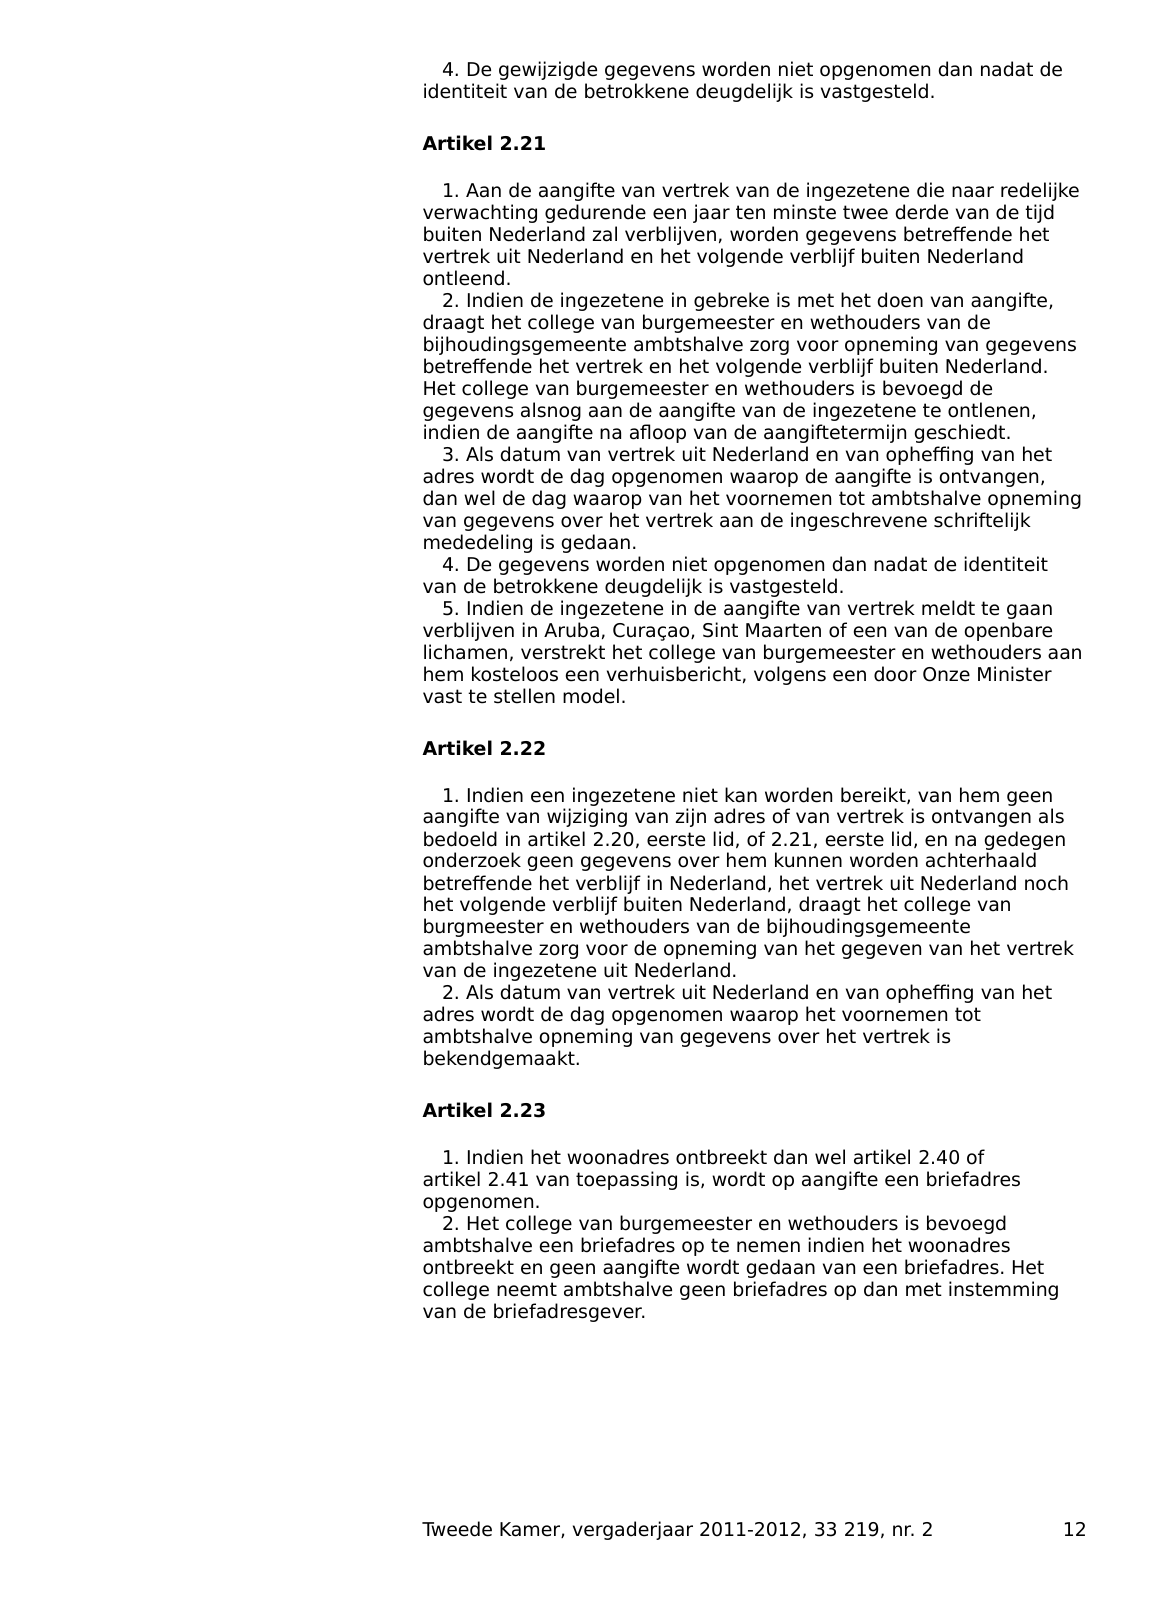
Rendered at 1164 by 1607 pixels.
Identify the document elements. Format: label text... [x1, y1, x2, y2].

text 4. De gewijzigde gegevens worden niet opgenomen dan nadat de identiteit van de betrokkene deugdelijk is vastgesteld. [422, 59, 1087, 103]
text 4. De gegevens worden niet opgenomen dan nadat de identiteit van de betrokkene deugdelijk is vastgesteld. [422, 554, 1087, 598]
subtitle Artikel 2.22 [422, 737, 1087, 759]
text 2. Indien de ingezetene in gebreke is met het doen van aangifte, draagt het college van burgemeester en wethouders van de bijhoudingsgemeente ambtshalve zorg voor opneming van gegevens betreffende het vertrek en het volgende verblijf buiten Nederland. Het college van burgemeester en wethouders is bevoegd de gegevens alsnog aan de aangifte van de ingezetene te ontlenen, indien de aangifte na afloop van de aangiftetermijn geschiedt. [422, 290, 1087, 444]
subtitle Artikel 2.21 [422, 133, 1087, 155]
text 2. Het college van burgemeester en wethouders is bevoegd ambtshalve een briefadres op te nemen indien het woonadres ontbreekt en geen aangifte wordt gedaan van een briefadres. Het college neemt ambtshalve geen briefadres op dan met instemming van de briefadresgever. [422, 1213, 1087, 1323]
text 1. Aan de aangifte van vertrek van de ingezetene die naar redelijke verwachting gedurende een jaar ten minste twee derde van de tijd buiten Nederland zal verblijven, worden gegevens betreffende het vertrek uit Nederland en het volgende verblijf buiten Nederland ontleend. [422, 180, 1087, 290]
subtitle Artikel 2.23 [422, 1100, 1087, 1122]
text 2. Als datum van vertrek uit Nederland en van opheffing van het adres wordt de dag opgenomen waarop het voornemen tot ambtshalve opneming van gegevens over het vertrek is bekendgemaakt. [422, 982, 1087, 1070]
text 5. Indien de ingezetene in de aangifte van vertrek meldt te gaan verblijven in Aruba, Curaçao, Sint Maarten of een van de openbare lichamen, verstrekt het college van burgemeester en wethouders aan hem kosteloos een verhuisbericht, volgens een door Onze Minister vast te stellen model. [422, 598, 1087, 707]
text 1. Indien een ingezetene niet kan worden bereikt, van hem geen aangifte van wijziging van zijn adres of van vertrek is ontvangen als bedoeld in artikel 2.20, eerste lid, of 2.21, eerste lid, en na gedegen onderzoek geen gegevens over hem kunnen worden achterhaald betreffende het verblijf in Nederland, het vertrek uit Nederland noch het volgende verblijf buiten Nederland, draagt het college van burgmeester en wethouders van de bijhoudingsgemeente ambtshalve zorg voor de opneming van het gegeven van het vertrek van de ingezetene uit Nederland. [422, 784, 1087, 982]
text 3. Als datum van vertrek uit Nederland en van opheffing van het adres wordt de dag opgenomen waarop de aangifte is ontvangen, dan wel de dag waarop van het voornemen tot ambtshalve opneming van gegevens over het vertrek aan de ingeschrevene schriftelijk mededeling is gedaan. [422, 444, 1087, 554]
text 1. Indien het woonadres ontbreekt dan wel artikel 2.40 of artikel 2.41 van toepassing is, wordt op aangifte een briefadres opgenomen. [422, 1147, 1087, 1213]
